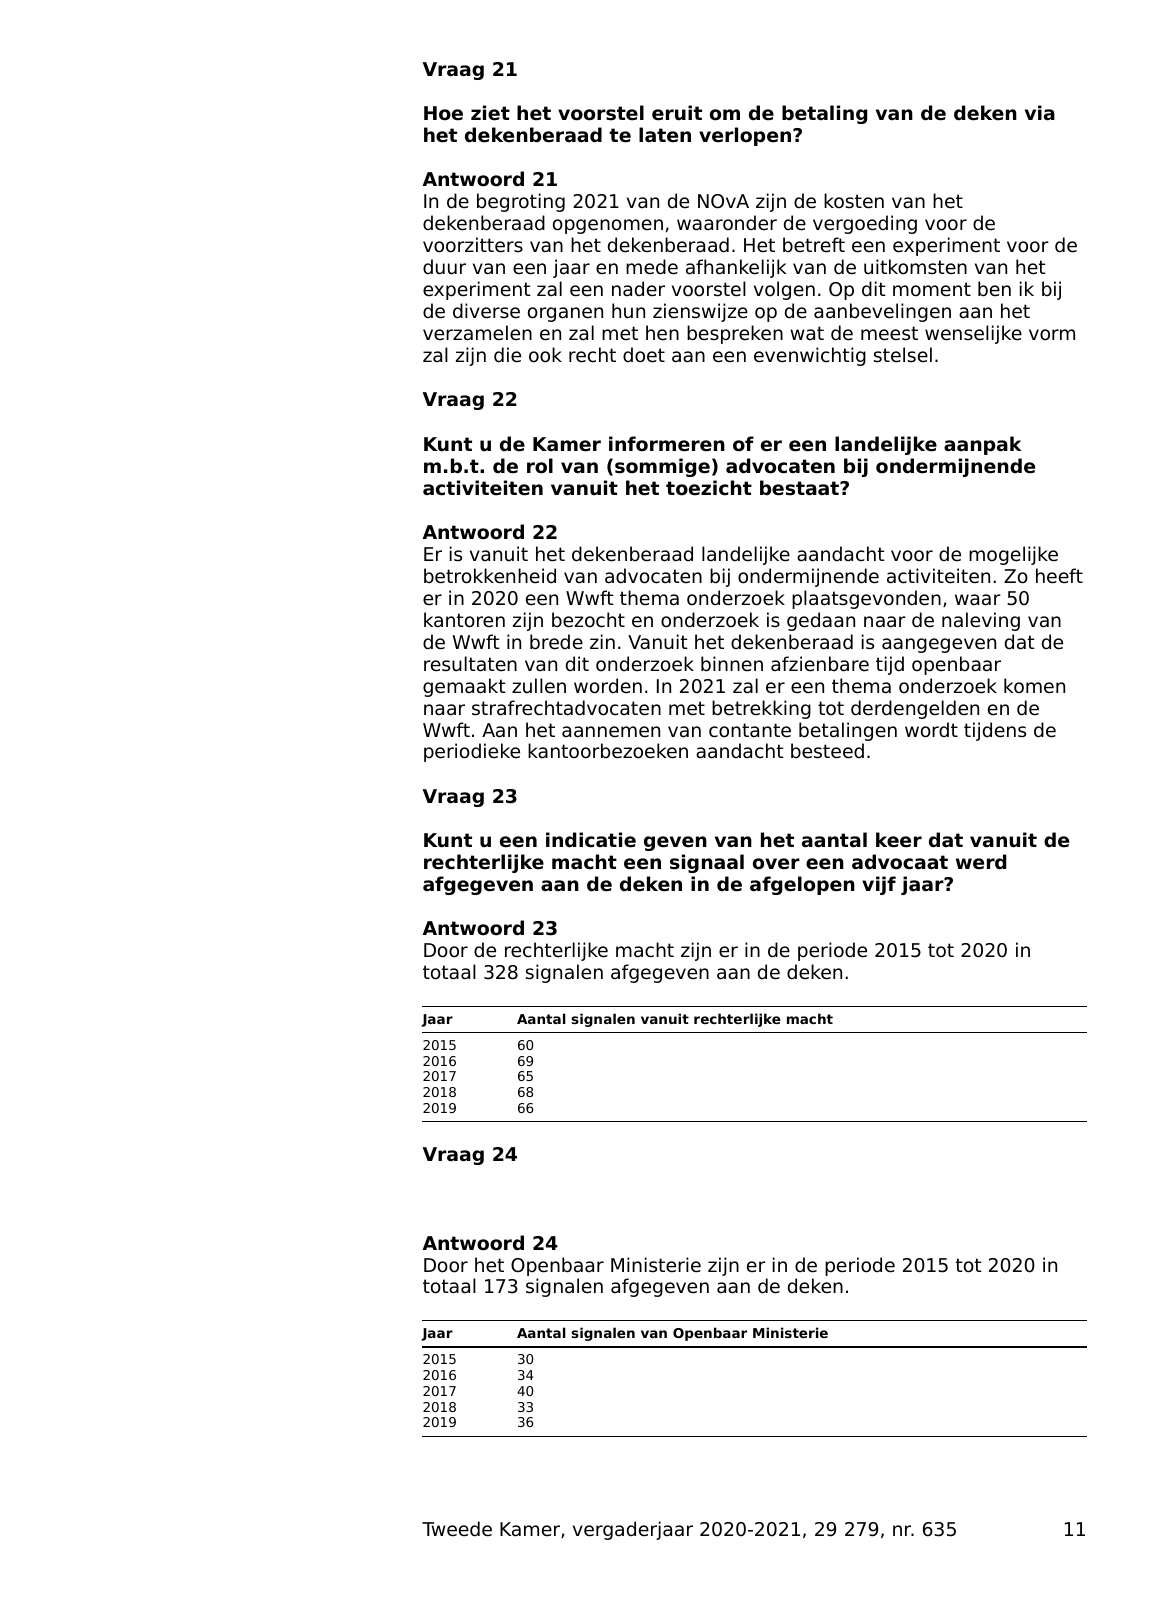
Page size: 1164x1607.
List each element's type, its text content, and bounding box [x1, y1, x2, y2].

text Hoe ziet het voorstel eruit om de betaling van de deken via het dekenberaad te laten verlopen? [422, 103, 1087, 147]
table_cell 69 [511, 1053, 1087, 1069]
table_cell 36 [511, 1415, 1087, 1436]
table_cell 2016 [422, 1368, 511, 1384]
table_cell 2015 [422, 1348, 511, 1368]
subtitle Antwoord 21 [422, 169, 1087, 191]
table_cell 2015 [422, 1033, 511, 1053]
text In de begroting 2021 van de NOvA zijn de kosten van het dekenberaad opgenomen, waaronder de vergoeding voor de voorzitters van het dekenberaad. Het betreft een experiment voor de duur van een jaar en mede afhankelijk van de uitkomsten van het experiment zal een nader voorstel volgen. Op dit moment ben ik bij de diverse organen hun zienswijze op de aanbevelingen aan het verzamelen en zal met hen bespreken wat de meest wenselijke vorm zal zijn die ook recht doet aan een evenwichtig stelsel. [422, 191, 1087, 367]
table_header Jaar [422, 1321, 511, 1346]
subtitle Antwoord 22 [422, 522, 1087, 544]
table_header Aantal signalen van Openbaar Ministerie [511, 1321, 1087, 1346]
table_cell 2017 [422, 1069, 511, 1085]
subtitle Vraag 22 [422, 389, 1087, 411]
table_header Jaar [422, 1007, 511, 1032]
text Door het Openbaar Ministerie zijn er in de periode 2015 tot 2020 in totaal 173 signalen afgegeven aan de deken. [422, 1254, 1087, 1298]
text Kunt u de Kamer informeren of er een landelijke aanpak m.b.t. de rol van (sommige) advocaten bij ondermijnende activiteiten vanuit het toezicht bestaat? [422, 433, 1087, 499]
table_header Aantal signalen vanuit rechterlijke macht [511, 1007, 1087, 1032]
subtitle Vraag 24 [422, 1144, 1087, 1166]
table_cell 2017 [422, 1384, 511, 1399]
table_cell 2019 [422, 1101, 511, 1121]
table_cell 2019 [422, 1415, 511, 1436]
text Er is vanuit het dekenberaad landelijke aandacht voor de mogelijke betrokkenheid van advocaten bij ondermijnende activiteiten. Zo heeft er in 2020 een Wwft thema onderzoek plaatsgevonden, waar 50 kantoren zijn bezocht en onderzoek is gedaan naar de naleving van de Wwft in brede zin. Vanuit het dekenberaad is aangegeven dat de resultaten van dit onderzoek binnen afzienbare tijd openbaar gemaakt zullen worden. In 2021 zal er een thema onderzoek komen naar strafrechtadvocaten met betrekking tot derdengelden en de Wwft. Aan het aannemen van contante betalingen wordt tijdens de periodieke kantoorbezoeken aandacht besteed. [422, 544, 1087, 763]
table_cell 68 [511, 1085, 1087, 1101]
subtitle Vraag 23 [422, 786, 1087, 808]
table_cell 33 [511, 1399, 1087, 1415]
table_cell 2016 [422, 1053, 511, 1069]
table_cell 34 [511, 1368, 1087, 1384]
table_cell 65 [511, 1069, 1087, 1085]
table_cell 2018 [422, 1399, 511, 1415]
table_cell 40 [511, 1384, 1087, 1399]
table_cell 60 [511, 1033, 1087, 1053]
table_cell 2018 [422, 1085, 511, 1101]
subtitle Vraag 21 [422, 59, 1087, 81]
text Kunt u een indicatie geven van het aantal keer dat vanuit de rechterlijke macht een signaal over een advocaat werd afgegeven aan de deken in de afgelopen vijf jaar? [422, 830, 1087, 896]
subtitle Antwoord 23 [422, 918, 1087, 940]
text Door de rechterlijke macht zijn er in de periode 2015 tot 2020 in totaal 328 signalen afgegeven aan de deken. [422, 940, 1087, 984]
table_cell 30 [511, 1348, 1087, 1368]
table_cell 66 [511, 1101, 1087, 1121]
subtitle Antwoord 24 [422, 1232, 1087, 1254]
